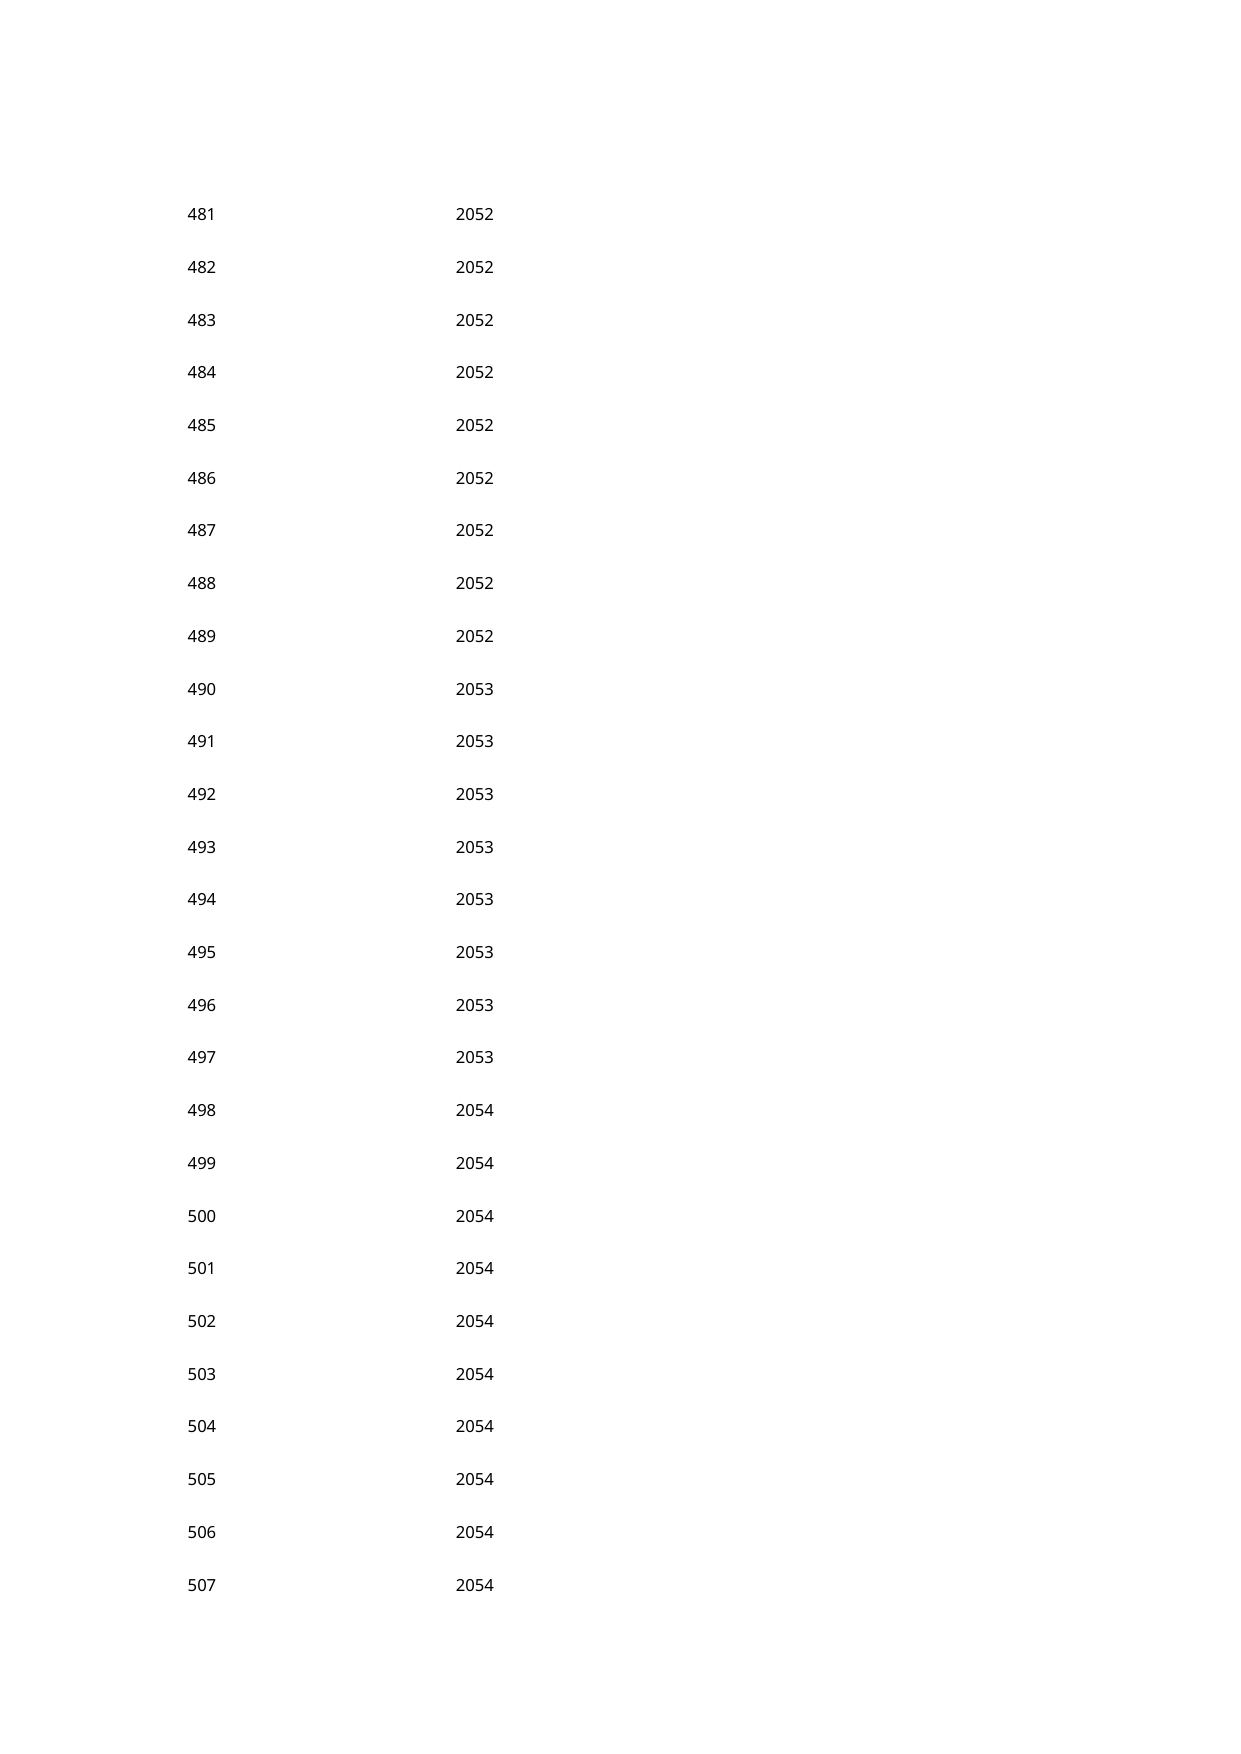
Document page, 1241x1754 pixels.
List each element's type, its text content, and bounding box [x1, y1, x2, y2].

table_cell 485 [188, 414, 456, 466]
table_cell 2053 [456, 1046, 1053, 1099]
table_cell 499 [188, 1151, 456, 1204]
table_cell 2053 [456, 677, 1053, 730]
table_cell 2052 [456, 361, 1053, 413]
table_cell 505 [188, 1468, 456, 1520]
table_cell 2054 [456, 1257, 1053, 1309]
table_cell 483 [188, 308, 456, 361]
table_cell 482 [188, 255, 456, 308]
table_cell 2054 [456, 1573, 1053, 1596]
table_cell 481 [188, 203, 456, 255]
table_cell 484 [188, 361, 456, 413]
table_cell 487 [188, 519, 456, 572]
table_cell 2054 [456, 1310, 1053, 1362]
table_cell 2053 [456, 993, 1053, 1046]
table_cell 2053 [456, 730, 1053, 782]
table_cell 491 [188, 730, 456, 782]
table_cell 2053 [456, 835, 1053, 888]
table_cell 2052 [456, 203, 1053, 255]
table_cell 492 [188, 783, 456, 835]
table_cell 2054 [456, 1204, 1053, 1257]
table_cell 2052 [456, 572, 1053, 624]
table_cell 486 [188, 466, 456, 519]
table_cell 500 [188, 1204, 456, 1257]
table_cell [188, 150, 456, 203]
table_cell 2054 [456, 1362, 1053, 1415]
table_cell 503 [188, 1362, 456, 1415]
table_cell 2052 [456, 466, 1053, 519]
table_cell 496 [188, 993, 456, 1046]
table_cell 2053 [456, 888, 1053, 941]
table_cell [456, 150, 1053, 203]
table_cell 502 [188, 1310, 456, 1362]
table_cell 2054 [456, 1520, 1053, 1573]
table_cell 2053 [456, 783, 1053, 835]
table_cell 2054 [456, 1151, 1053, 1204]
table_cell 2054 [456, 1468, 1053, 1520]
table_cell 489 [188, 624, 456, 677]
table_cell 507 [188, 1573, 456, 1596]
table_cell 490 [188, 677, 456, 730]
table_cell 501 [188, 1257, 456, 1309]
table_cell 2052 [456, 624, 1053, 677]
table_cell 2052 [456, 519, 1053, 572]
table_cell 504 [188, 1415, 456, 1468]
table_cell 497 [188, 1046, 456, 1099]
table_cell 493 [188, 835, 456, 888]
table_cell 2052 [456, 308, 1053, 361]
table_cell 2053 [456, 941, 1053, 993]
table_cell 494 [188, 888, 456, 941]
table_cell 488 [188, 572, 456, 624]
table_cell 495 [188, 941, 456, 993]
table_cell 2052 [456, 255, 1053, 308]
table_cell 2054 [456, 1099, 1053, 1151]
table_cell 498 [188, 1099, 456, 1151]
table_cell 506 [188, 1520, 456, 1573]
table_cell 2054 [456, 1415, 1053, 1468]
table_cell 2052 [456, 414, 1053, 466]
